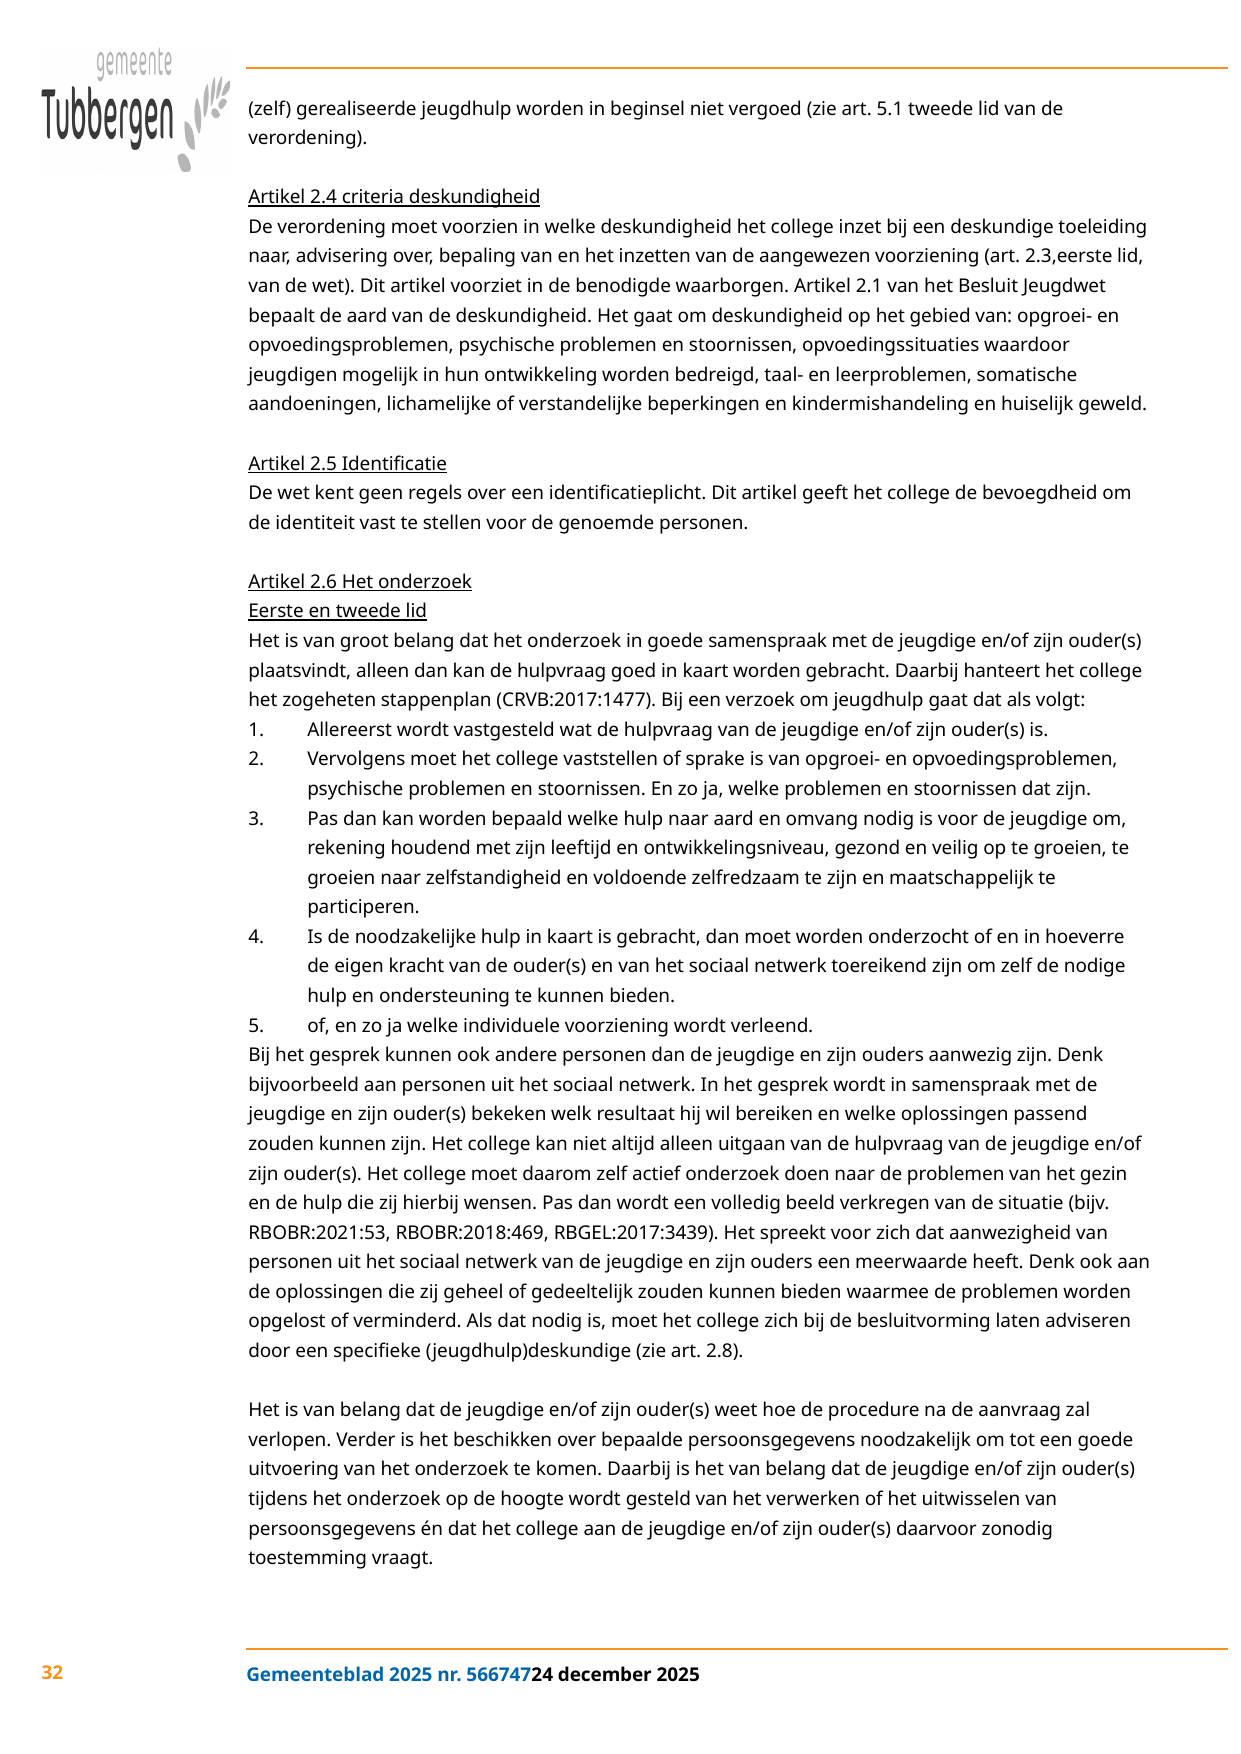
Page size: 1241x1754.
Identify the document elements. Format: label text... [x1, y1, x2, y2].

text Bij het gesprek kunnen ook andere personen dan de jeugdige en zijn ouders aanwezig zijn. Denk bijvoorbeeld aan personen uit het sociaal netwerk. In het gesprek wordt in samenspraak met de jeugdige en zijn ouder(s) bekeken welk resultaat hij wil bereiken en welke oplossingen passend zouden kunnen zijn. Het college kan niet altijd alleen uitgaan van de hulpvraag van de jeugdige en/of zijn ouder(s). Het college moet daarom zelf actief onderzoek doen naar de problemen van het gezin en de hulp die zij hierbij wensen. Pas dan wordt een volledig beeld verkregen van de situatie (bijv. RBOBR:2021:53, RBOBR:2018:469, RBGEL:2017:3439). Het spreekt voor zich dat aanwezigheid van personen uit het sociaal netwerk van de jeugdige en zijn ouders een meerwaarde heeft. Denk ook aan de oplossingen die zij geheel of gedeeltelijk zouden kunnen bieden waarmee de problemen worden opgelost of verminderd. Als dat nodig is, moet het college zich bij de besluitvorming laten adviseren door een specifieke (jeugdhulp)deskundige (zie art. 2.8). [248, 1041, 1152, 1363]
text De verordening moet voorzien in welke deskundigheid het college inzet bij een deskundige toeleiding naar, advisering over, bepaling van en het inzetten van de aangewezen voorziening (art. 2.3,eerste lid, van de wet). Dit artikel voorziet in de benodigde waarborgen. Artikel 2.1 van het Besluit Jeugdwet bepaalt de aard van de deskundigheid. Het gaat om deskundigheid op het gebied van: opgroei- en opvoedingsproblemen, psychische problemen en stoornissen, opvoedingssituaties waardoor jeugdigen mogelijk in hun ontwikkeling worden bedreigd, taal- en leerproblemen, somatische aandoeningen, lichamelijke of verstandelijke beperkingen en kindermishandeling en huiselijk geweld. [248, 213, 1152, 416]
text Artikel 2.5 Identificatie [248, 450, 1152, 476]
list Vervolgens moet het college vaststellen of sprake is van opgroei- en opvoedingsproblemen, psychische problemen en stoornissen. En zo ja, welke problemen en stoornissen dat zijn. [248, 746, 1152, 801]
text Het is van groot belang dat het onderzoek in goede samenspraak met de jeugdige en/of zijn ouder(s) plaatsvindt, alleen dan kan de hulpvraag goed in kaart worden gebracht. Daarbij hanteert het college het zogeheten stappenplan (CRVB:2017:1477). Bij een verzoek om jeugdhulp gaat dat als volgt: [248, 627, 1152, 712]
picture [41, 47, 231, 172]
text Eerste en tweede lid [248, 598, 1152, 623]
list Pas dan kan worden bepaald welke hulp naar aard en omvang nodig is voor de jeugdige om, rekening houdend met zijn leeftijd en ontwikkelingsniveau, gezond en veilig op te groeien, te groeien naar zelfstandigheid en voldoende zelfredzaam te zijn en maatschappelijk te participeren. [248, 805, 1152, 919]
text Het is van belang dat de jeugdige en/of zijn ouder(s) weet hoe de procedure na de aanvraag zal verlopen. Verder is het beschikken over bepaalde persoonsgegevens noodzakelijk om tot een goede uitvoering van het onderzoek te komen. Daarbij is het van belang dat de jeugdige en/of zijn ouder(s) tijdens het onderzoek op de hoogte wordt gesteld van het verwerken of het uitwisselen van persoonsgegevens én dat het college aan de jeugdige en/of zijn ouder(s) daarvoor zonodig toestemming vraagt. [248, 1396, 1152, 1570]
text Artikel 2.4 criteria deskundigheid [248, 183, 1152, 209]
text (zelf) gerealiseerde jeugdhulp worden in beginsel niet vergoed (zie art. 5.1 tweede lid van de verordening). [248, 95, 1152, 150]
list Allereerst wordt vastgesteld wat de hulpvraag van de jeugdige en/of zijn ouder(s) is. [248, 716, 1152, 742]
list of, en zo ja welke individuele voorziening wordt verleend. [248, 1012, 1152, 1038]
list Is de noodzakelijke hulp in kaart is gebracht, dan moet worden onderzocht of en in hoeverre de eigen kracht van de ouder(s) en van het sociaal netwerk toereikend zijn om zelf de nodige hulp en ondersteuning te kunnen bieden. [248, 923, 1152, 1008]
text De wet kent geen regels over een identificatieplicht. Dit artikel geeft het college de bevoegdheid om de identiteit vast te stellen voor de genoemde personen. [248, 479, 1152, 535]
text Artikel 2.6 Het onderzoek [248, 568, 1152, 594]
